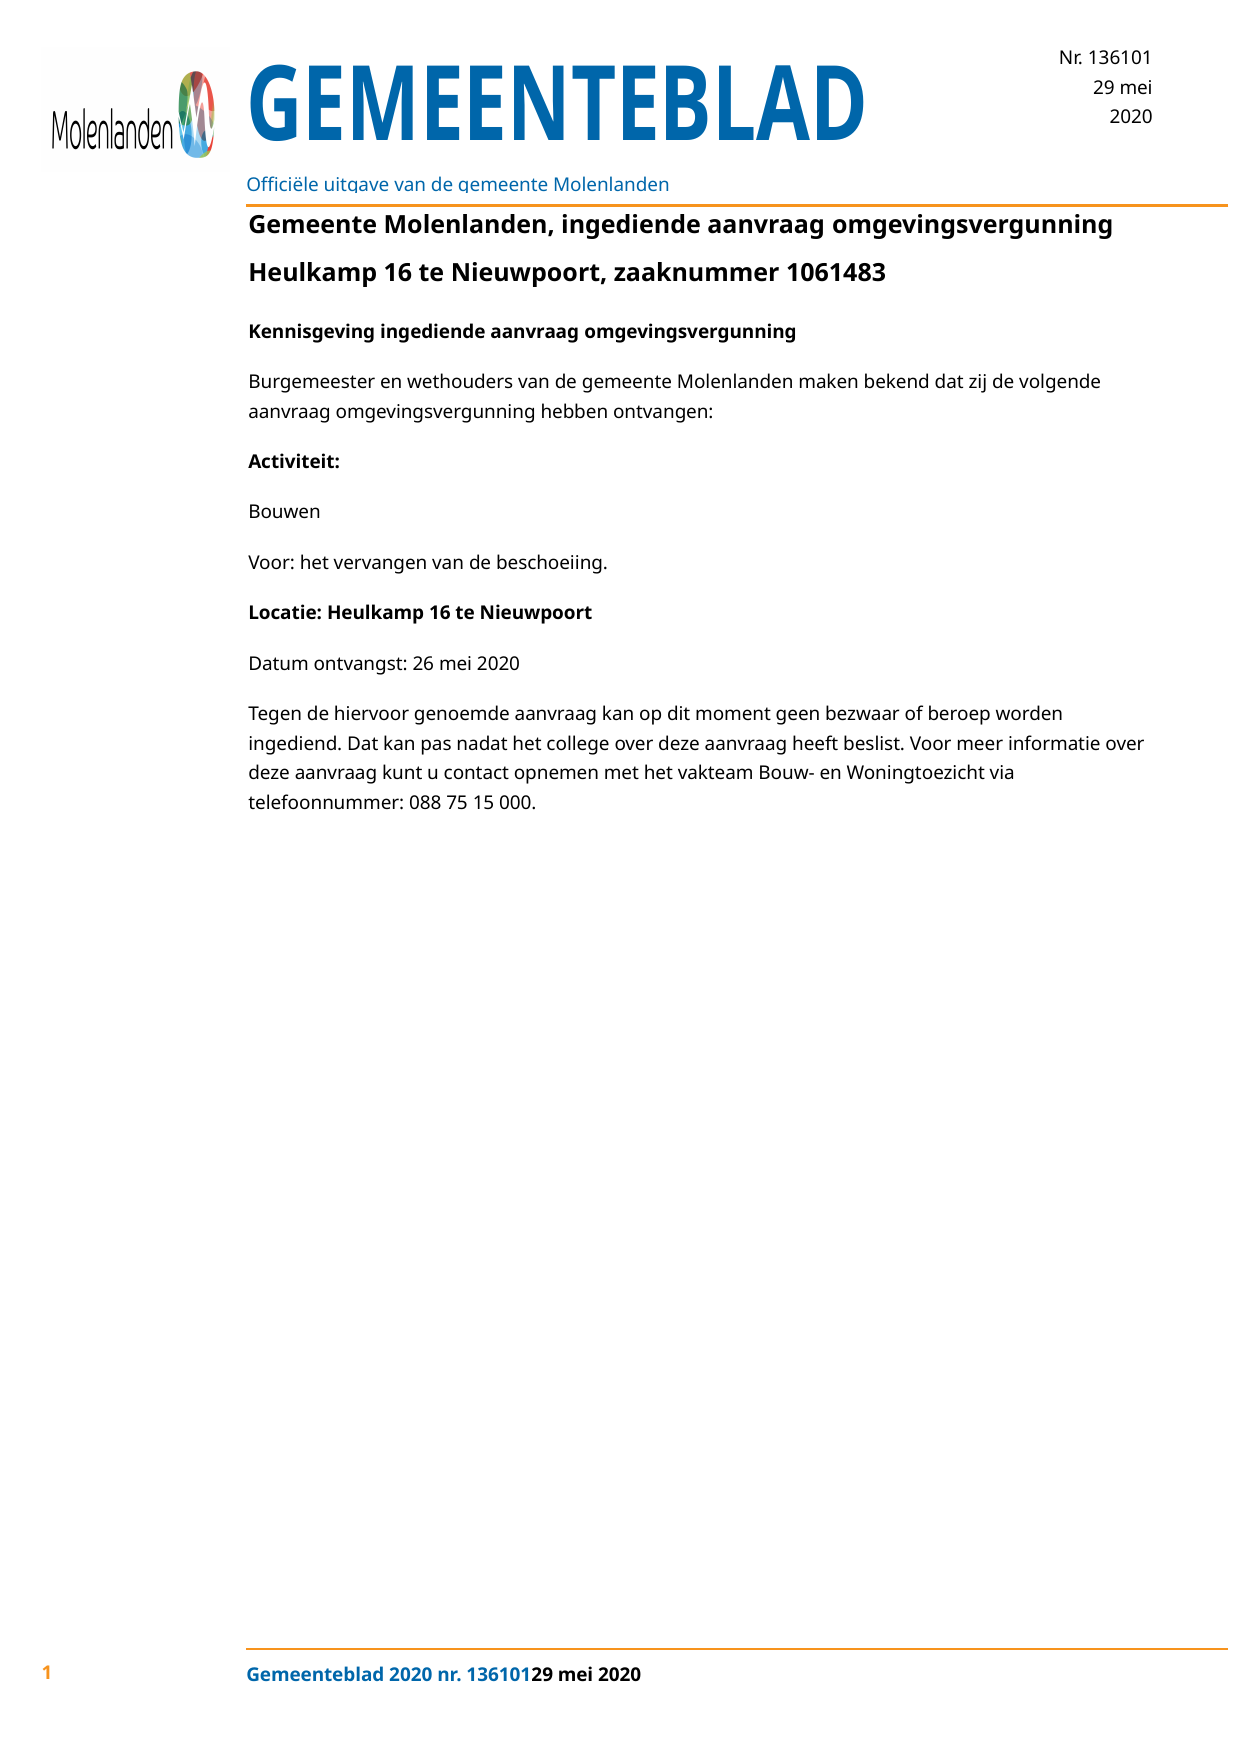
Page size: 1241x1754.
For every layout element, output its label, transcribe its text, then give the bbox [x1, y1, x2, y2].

text Activiteit: [248, 448, 1152, 474]
text Burgemeester en wethouders van de gemeente Molenlanden maken bekend dat zij de volgende aanvraag omgevingsvergunning hebben ontvangen: [248, 368, 1152, 424]
text Tegen de hiervoor genoemde aanvraag kan op dit moment geen bezwaar of beroep worden ingediend. Dat kan pas nadat het college over deze aanvraag heeft beslist. Voor meer informatie over deze aanvraag kunt u contact opnemen met het vakteam Bouw- en Woningtoezicht via telefoonnummer: 088 75 15 000. [248, 700, 1152, 815]
text Locatie: Heulkamp 16 te Nieuwpoort [248, 599, 1152, 625]
text Datum ontvangst: 26 mei 2020 [248, 650, 1152, 676]
text Bouwen [248, 499, 1152, 524]
text Kennisgeving ingediende aanvraag omgevingsvergunning [248, 318, 1152, 344]
text Voor: het vervangen van de beschoeiing. [248, 549, 1152, 575]
text Gemeente Molenlanden, ingediende aanvraag omgevingsvergunning Heulkamp 16 te Nieuwpoort, zaaknummer 1061483 [248, 207, 1152, 288]
picture [41, 47, 231, 172]
